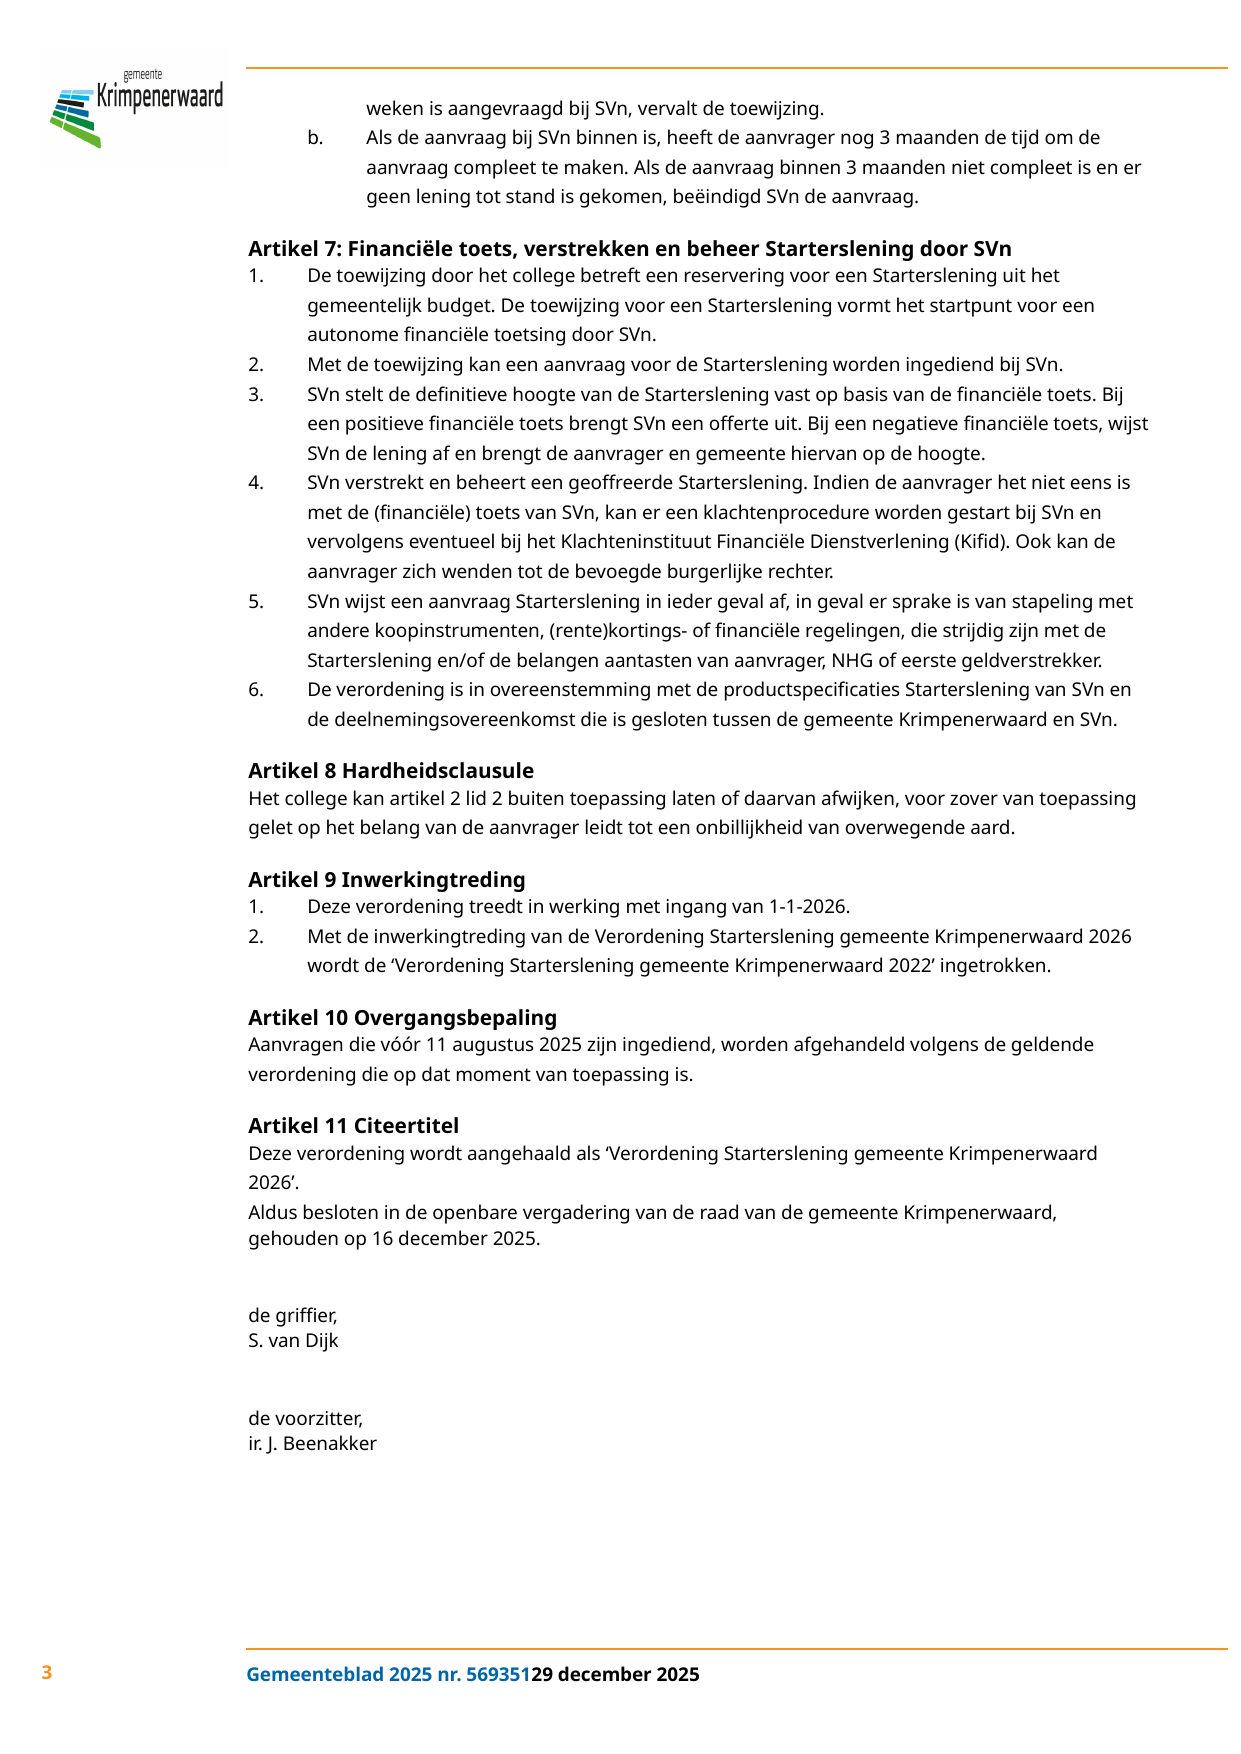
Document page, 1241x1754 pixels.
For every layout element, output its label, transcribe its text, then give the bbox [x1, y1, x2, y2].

text de voorzitter, [248, 1405, 1152, 1431]
list weken is aangevraagd bij SVn, vervalt de toewijzing. [307, 95, 1152, 121]
list Met de inwerkingtreding van de Verordening Starterslening gemeente Krimpenerwaard 2026 wordt de ‘Verordening Starterslening gemeente Krimpenerwaard 2022’ ingetrokken. [248, 923, 1152, 978]
text Het college kan artikel 2 lid 2 buiten toepassing laten of daarvan afwijken, voor zover van toepassing gelet op het belang van de aanvrager leidt tot een onbillijkheid van overwegende aard. [248, 785, 1152, 840]
text Deze verordening wordt aangehaald als ‘Verordening Starterslening gemeente Krimpenerwaard 2026’. [248, 1140, 1152, 1195]
text Artikel 10 Overgangsbepaling [248, 1003, 1152, 1031]
text ir. J. Beenakker [248, 1431, 1152, 1456]
text S. van Dijk [248, 1328, 1152, 1353]
list SVn stelt de definitieve hoogte van de Starterslening vast op basis van de financiële toets. Bij een positieve financiële toets brengt SVn een offerte uit. Bij een negatieve financiële toets, wijst SVn de lening af en brengt de aanvrager en gemeente hiervan op de hoogte. [248, 381, 1152, 466]
text Artikel 9 Inwerkingtreding [248, 865, 1152, 893]
text Aldus besloten in de openbare vergadering van de raad van de gemeente Krimpenerwaard, gehouden op 16 december 2025. [248, 1199, 1152, 1251]
text Artikel 8 Hardheidsclausule [248, 757, 1152, 785]
list De verordening is in overeenstemming met de productspecificaties Starterslening van SVn en de deelnemingsovereenkomst die is gesloten tussen de gemeente Krimpenerwaard en SVn. [248, 677, 1152, 732]
text Artikel 11 Citeertitel [248, 1111, 1152, 1140]
list SVn verstrekt en beheert een geoffreerde Starterslening. Indien de aanvrager het niet eens is met de (financiële) toets van SVn, kan er een klachtenprocedure worden gestart bij SVn en vervolgens eventueel bij het Klachteninstituut Financiële Dienstverlening (Kifid). Ook kan de aanvrager zich wenden tot de bevoegde burgerlijke rechter. [248, 469, 1152, 584]
list De toewijzing door het college betreft een reservering voor een Starterslening uit het gemeentelijk budget. De toewijzing voor een Starterslening vormt het startpunt voor een autonome financiële toetsing door SVn. [248, 262, 1152, 347]
list Deze verordening treedt in werking met ingang van 1-1-2026. [248, 893, 1152, 919]
picture [41, 47, 231, 172]
text de griffier, [248, 1302, 1152, 1328]
list Als de aanvraag bij SVn binnen is, heeft de aanvrager nog 3 maanden de tijd om de aanvraag compleet te maken. Als de aanvraag binnen 3 maanden niet compleet is en er geen lening tot stand is gekomen, beëindigd SVn de aanvraag. [307, 124, 1152, 209]
text Aanvragen die vóór 11 augustus 2025 zijn ingediend, worden afgehandeld volgens de geldende verordening die op dat moment van toepassing is. [248, 1031, 1152, 1087]
list Met de toewijzing kan een aanvraag voor de Starterslening worden ingediend bij SVn. [248, 351, 1152, 377]
text Artikel 7: Financiële toets, verstrekken en beheer Starterslening door SVn [248, 234, 1152, 262]
list SVn wijst een aanvraag Starterslening in ieder geval af, in geval er sprake is van stapeling met andere koopinstrumenten, (rente)kortings- of financiële regelingen, die strijdig zijn met de Starterslening en/of de belangen aantasten van aanvrager, NHG of eerste geldverstrekker. [248, 588, 1152, 673]
